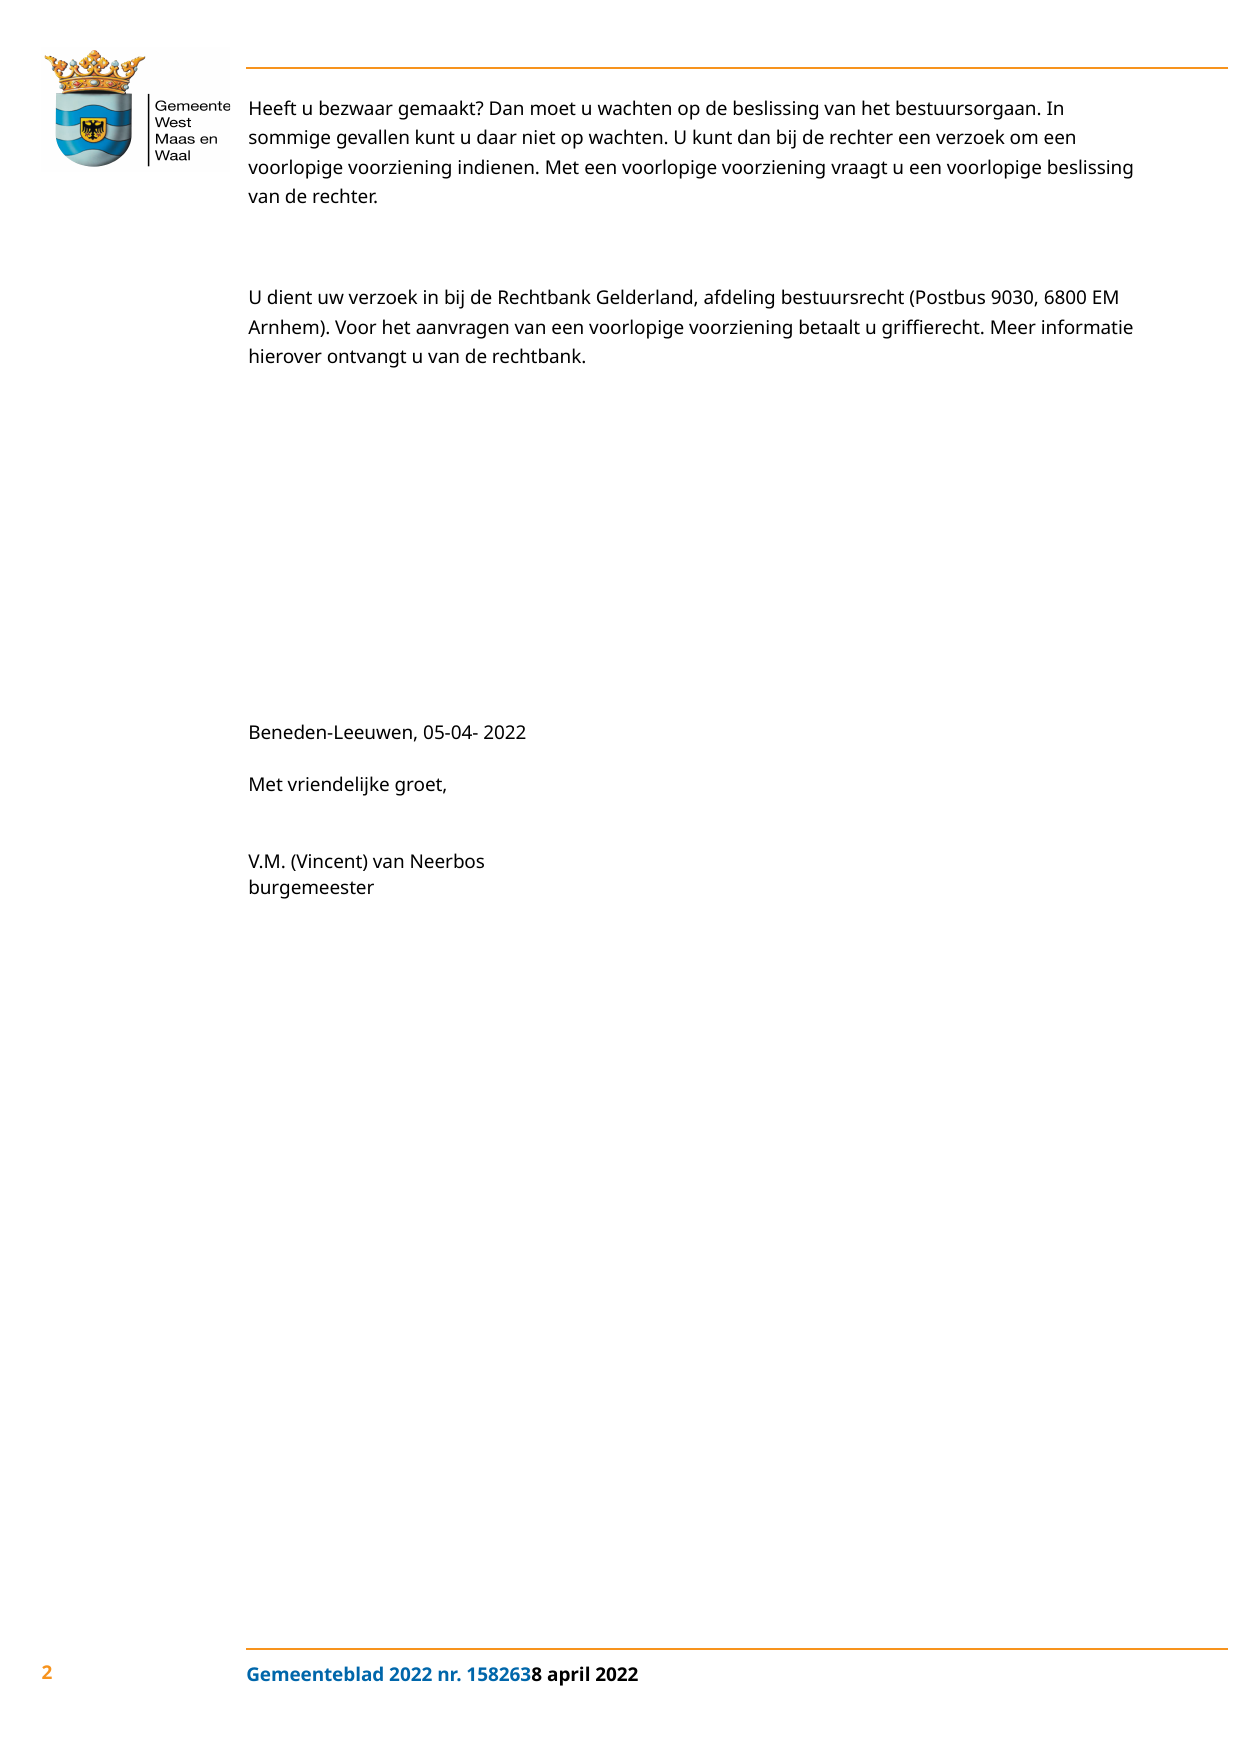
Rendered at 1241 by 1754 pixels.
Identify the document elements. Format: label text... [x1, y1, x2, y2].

text Beneden-Leeuwen, 05-04- 2022 [248, 719, 1152, 745]
text U dient uw verzoek in bij de Rechtbank Gelderland, afdeling bestuursrecht (Postbus 9030, 6800 EM Arnhem). Voor het aanvragen van een voorlopige voorziening betaalt u griffierecht. Meer informatie hierover ontvangt u van de rechtbank. [248, 284, 1152, 369]
text V.M. (Vincent) van Neerbos [248, 848, 1152, 874]
text Met vriendelijke groet, [248, 771, 1152, 797]
text burgemeester [248, 874, 1152, 900]
picture [41, 47, 231, 172]
text Heeft u bezwaar gemaakt? Dan moet u wachten op de beslissing van het bestuursorgaan. In sommige gevallen kunt u daar niet op wachten. U kunt dan bij de rechter een verzoek om een voorlopige voorziening indienen. Met een voorlopige voorziening vraagt u een voorlopige beslissing van de rechter. [248, 95, 1152, 209]
